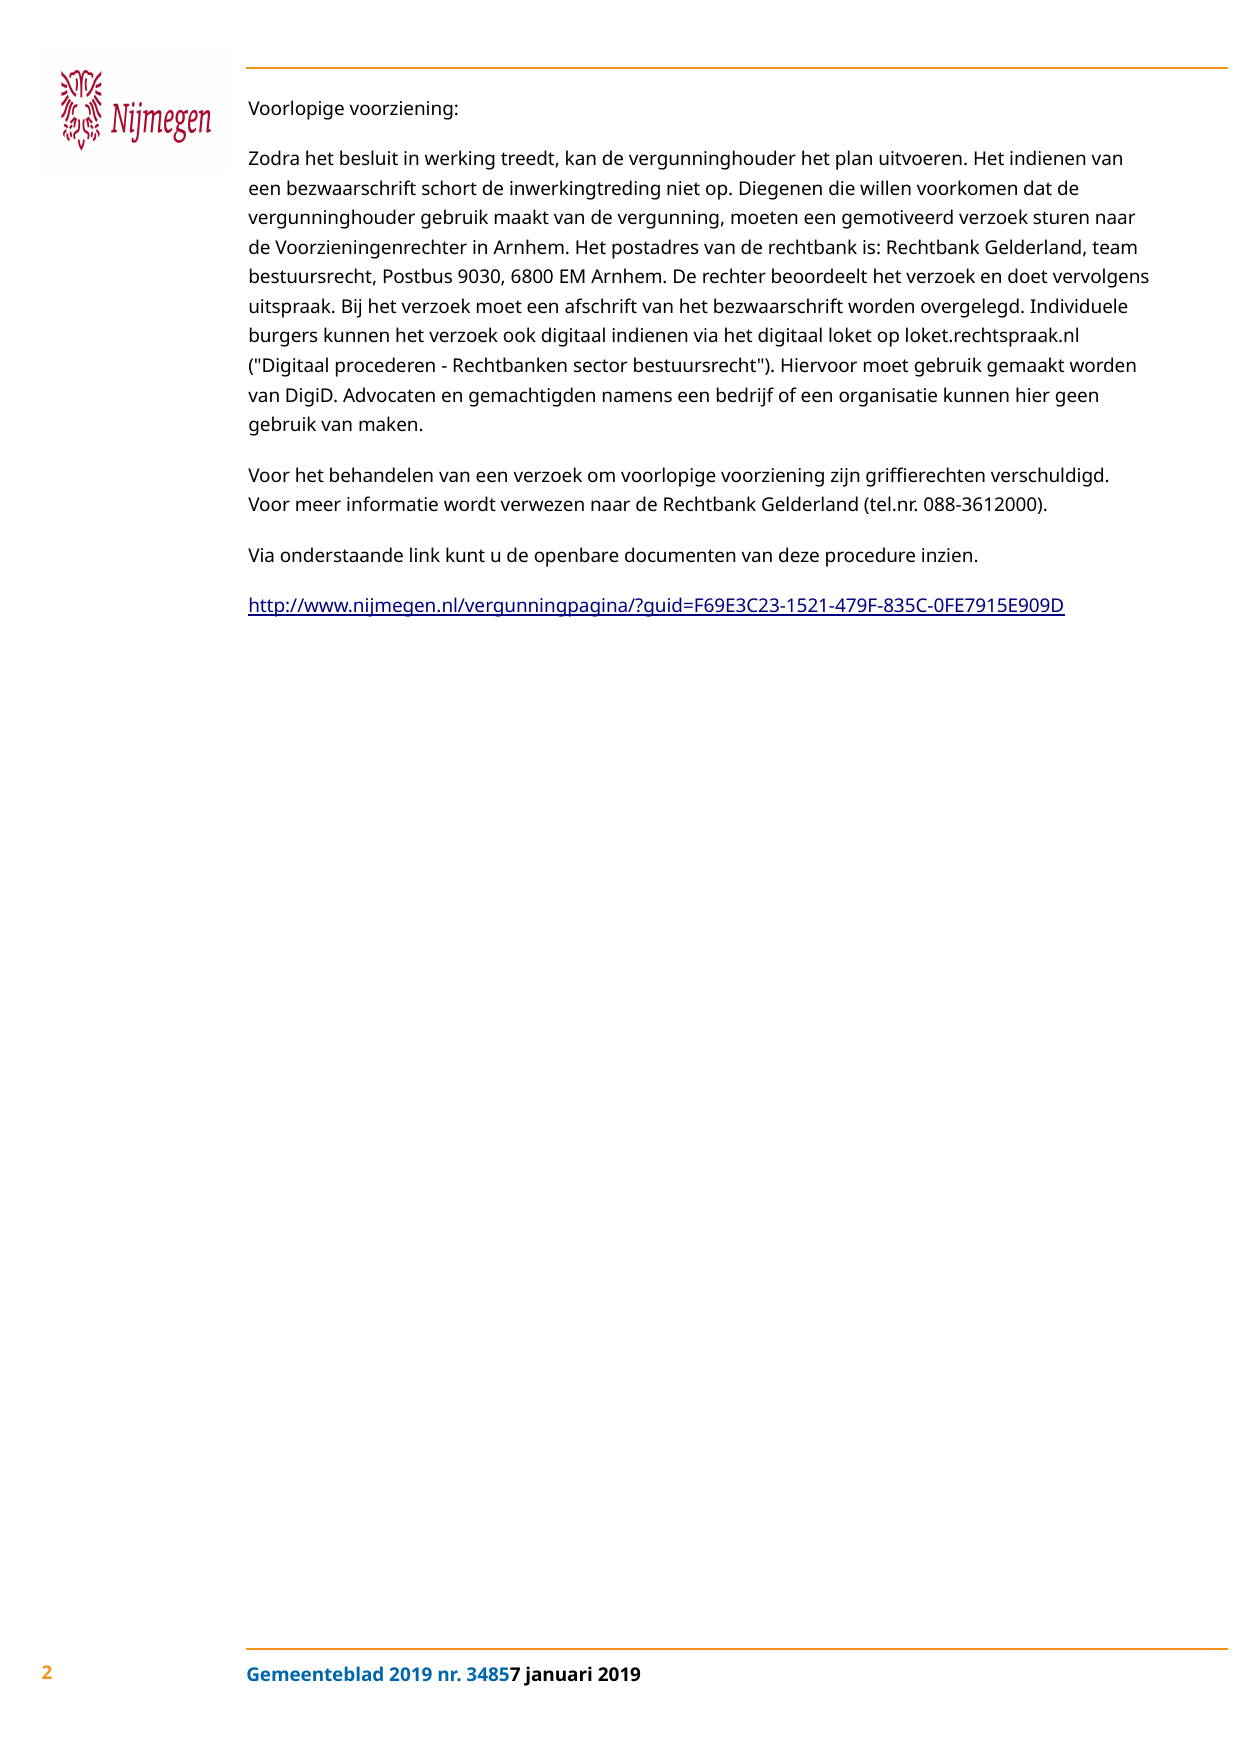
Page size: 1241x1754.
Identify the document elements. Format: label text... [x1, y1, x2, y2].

text Via onderstaande link kunt u de openbare documenten van deze procedure inzien. [248, 542, 1152, 568]
picture [41, 47, 231, 172]
text Zodra het besluit in werking treedt, kan de vergunninghouder het plan uitvoeren. Het indienen van een bezwaarschrift schort de inwerkingtreding niet op. Diegenen die willen voorkomen dat de vergunninghouder gebruik maakt van de vergunning, moeten een gemotiveerd verzoek sturen naar de Voorzieningenrechter in Arnhem. Het postadres van de rechtbank is: Rechtbank Gelderland, team bestuursrecht, Postbus 9030, 6800 EM Arnhem. De rechter beoordeelt het verzoek en doet vervolgens uitspraak. Bij het verzoek moet een afschrift van het bezwaarschrift worden overgelegd. Individuele burgers kunnen het verzoek ook digitaal indienen via het digitaal loket op loket.rechtspraak.nl ("Digitaal procederen - Rechtbanken sector bestuursrecht"). Hiervoor moet gebruik gemaakt worden van DigiD. Advocaten en gemachtigden namens een bedrijf of een organisatie kunnen hier geen gebruik van maken. [248, 145, 1152, 437]
text http://www.nijmegen.nl/vergunningpagina/?guid=F69E3C23-1521-479F-835C-0FE7915E909D [248, 592, 1152, 618]
text Voor het behandelen van een verzoek om voorlopige voorziening zijn griffierechten verschuldigd. Voor meer informatie wordt verwezen naar de Rechtbank Gelderland (tel.nr. 088-3612000). [248, 462, 1152, 517]
text Voorlopige voorziening: [248, 95, 1152, 121]
